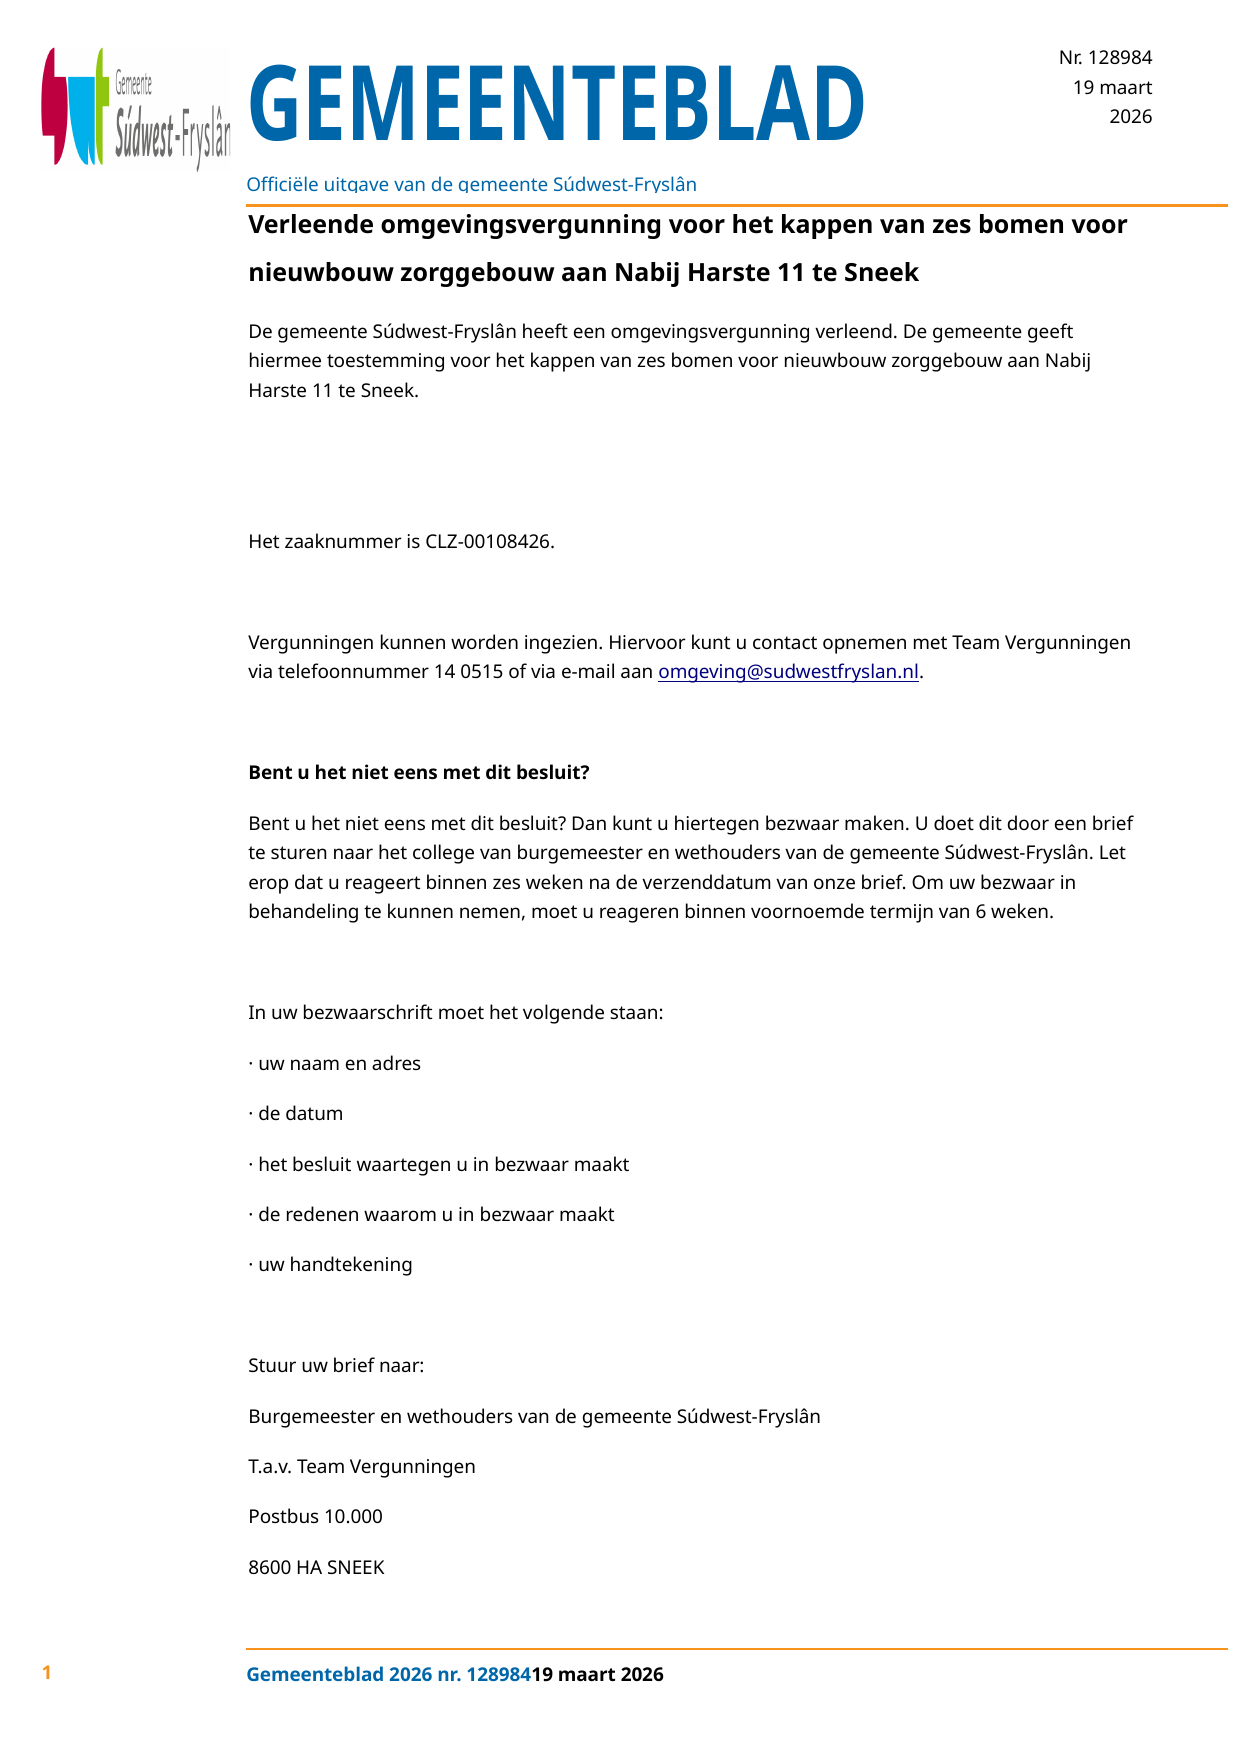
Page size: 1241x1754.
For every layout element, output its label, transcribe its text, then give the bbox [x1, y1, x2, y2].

text In uw bezwaarschrift moet het volgende staan: [248, 999, 1152, 1025]
text T.a.v. Team Vergunningen [248, 1453, 1152, 1479]
text · de redenen waarom u in bezwaar maakt [248, 1201, 1152, 1227]
text Stuur uw brief naar: [248, 1352, 1152, 1378]
text Burgemeester en wethouders van de gemeente Súdwest-Fryslân [248, 1403, 1152, 1429]
text · de datum [248, 1100, 1152, 1126]
text Vergunningen kunnen worden ingezien. Hiervoor kunt u contact opnemen met Team Vergunningen via telefoonnummer 14 0515 of via e-mail aan omgeving@sudwestfryslan.nl. [248, 629, 1152, 684]
text 8600 HA SNEEK [248, 1554, 1152, 1580]
text · uw naam en adres [248, 1050, 1152, 1076]
text · het besluit waartegen u in bezwaar maakt [248, 1151, 1152, 1177]
picture [41, 47, 231, 172]
text · uw handtekening [248, 1252, 1152, 1277]
text Bent u het niet eens met dit besluit? [248, 759, 1152, 785]
text Postbus 10.000 [248, 1504, 1152, 1529]
text De gemeente Súdwest-Fryslân heeft een omgevingsvergunning verleend. De gemeente geeft hiermee toestemming voor het kappen van zes bomen voor nieuwbouw zorggebouw aan Nabij Harste 11 te Sneek. [248, 318, 1152, 403]
text Verleende omgevingsvergunning voor het kappen van zes bomen voor nieuwbouw zorggebouw aan Nabij Harste 11 te Sneek [248, 207, 1152, 288]
text Bent u het niet eens met dit besluit? Dan kunt u hiertegen bezwaar maken. U doet dit door een brief te sturen naar het college van burgemeester en wethouders van de gemeente Súdwest-Fryslân. Let erop dat u reageert binnen zes weken na de verzenddatum van onze brief. Om uw bezwaar in behandeling te kunnen nemen, moet u reageren binnen voornoemde termijn van 6 weken. [248, 810, 1152, 924]
text Het zaaknummer is CLZ-00108426. [248, 528, 1152, 554]
